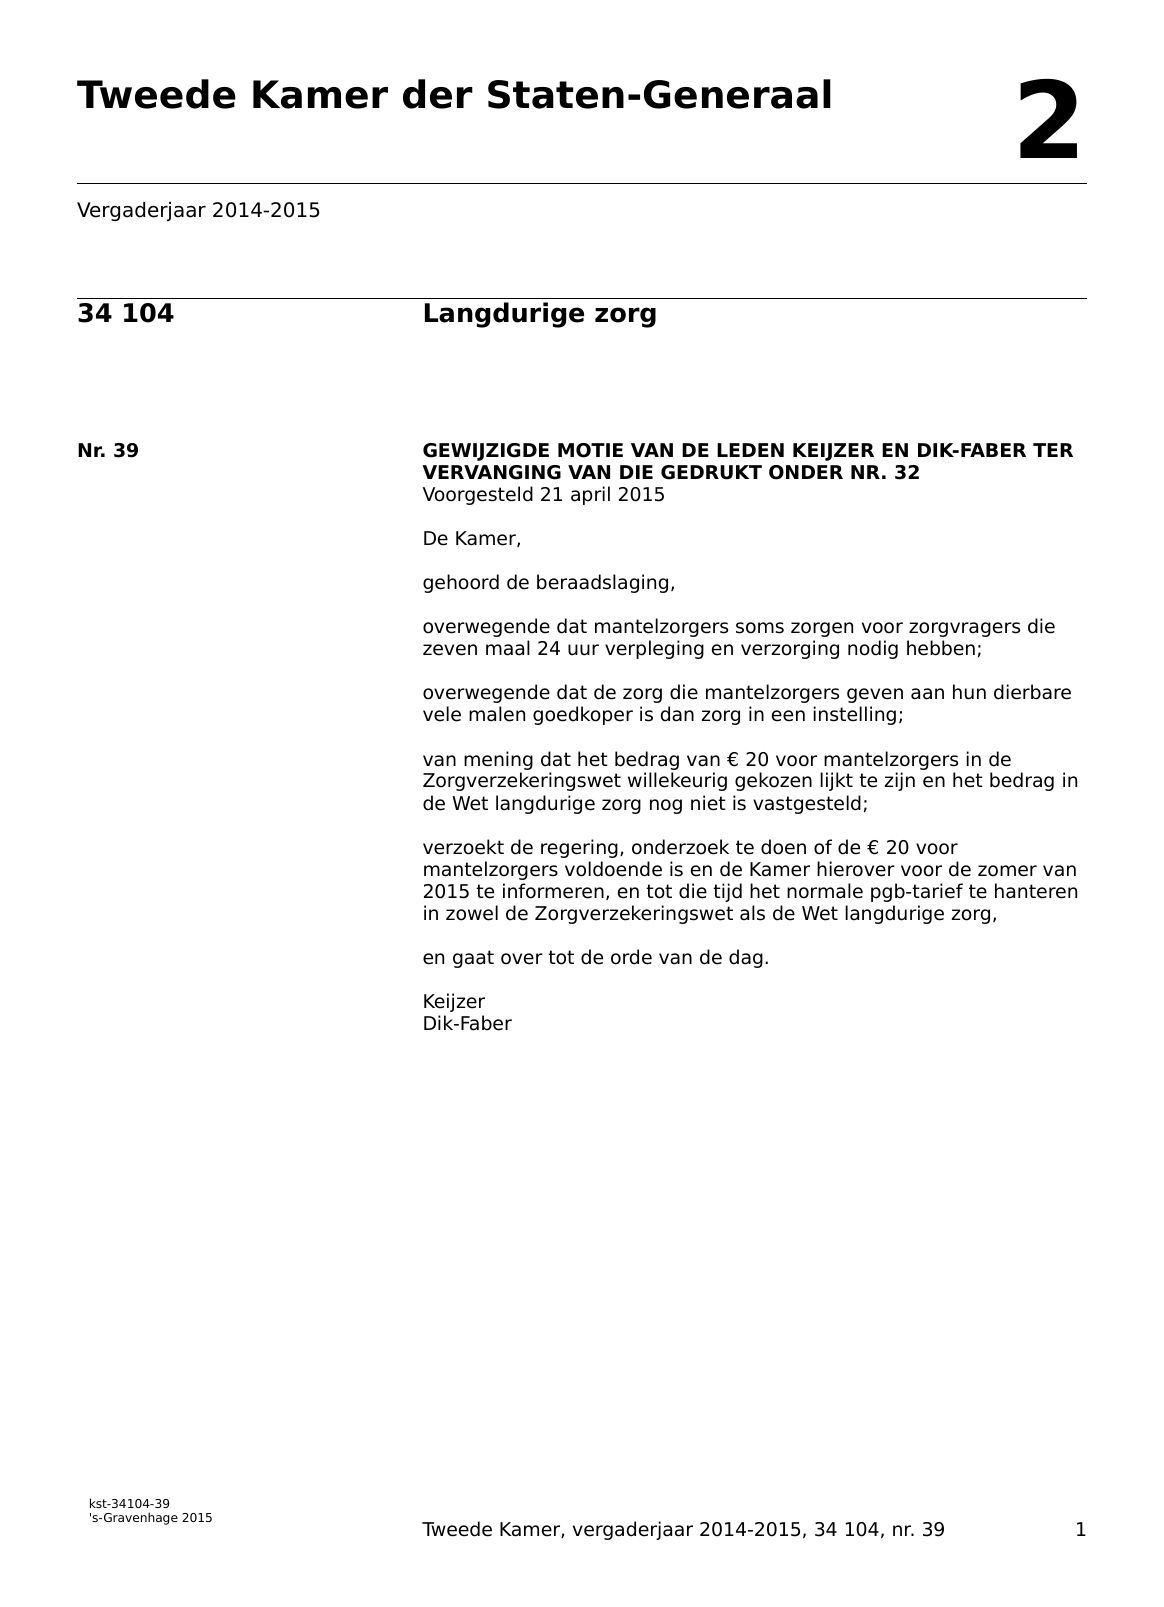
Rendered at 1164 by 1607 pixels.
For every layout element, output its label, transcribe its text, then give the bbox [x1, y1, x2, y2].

text van mening dat het bedrag van € 20 voor mantelzorgers in de Zorgverzekeringswet willekeurig gekozen lijkt te zijn en het bedrag in de Wet langdurige zorg nog niet is vastgesteld; [422, 748, 1087, 814]
text verzoekt de regering, onderzoek te doen of de € 20 voor mantelzorgers voldoende is en de Kamer hierover voor de zomer van 2015 te informeren, en tot die tijd het normale pgb-tarief te hanteren in zowel de Zorgverzekeringswet als de Wet langdurige zorg, [422, 837, 1087, 924]
text overwegende dat mantelzorgers soms zorgen voor zorgvragers die zeven maal 24 uur verpleging en verzorging nodig hebben; [422, 616, 1087, 660]
table_header 2 [886, 59, 1087, 183]
text 's-Gravenhage 2015 [88, 1511, 323, 1525]
table_cell Vergaderjaar 2014-2015 [77, 184, 1087, 298]
subtitle Nr. 39 GEWIJZIGDE MOTIE VAN DE LEDEN KEIJZER EN DIK-FABER TER VERVANGING VAN DIE GEDRUKT ONDER NR. 32 [77, 440, 1087, 484]
text De Kamer, [422, 528, 1087, 550]
text Dik-Faber [422, 1013, 1087, 1035]
text overwegende dat de zorg die mantelzorgers geven aan hun dierbare vele malen goedkoper is dan zorg in een instelling; [422, 682, 1087, 726]
text gehoord de beraadslaging, [422, 572, 1087, 594]
text Voorgesteld 21 april 2015 [422, 484, 1087, 506]
subtitle 34 104 Langdurige zorg [77, 299, 1087, 329]
text en gaat over tot de orde van de dag. [422, 947, 1087, 969]
table_header Tweede Kamer der Staten-Generaal [77, 59, 886, 183]
text Keijzer [422, 991, 1087, 1013]
text kst-34104-39 [88, 1497, 323, 1511]
